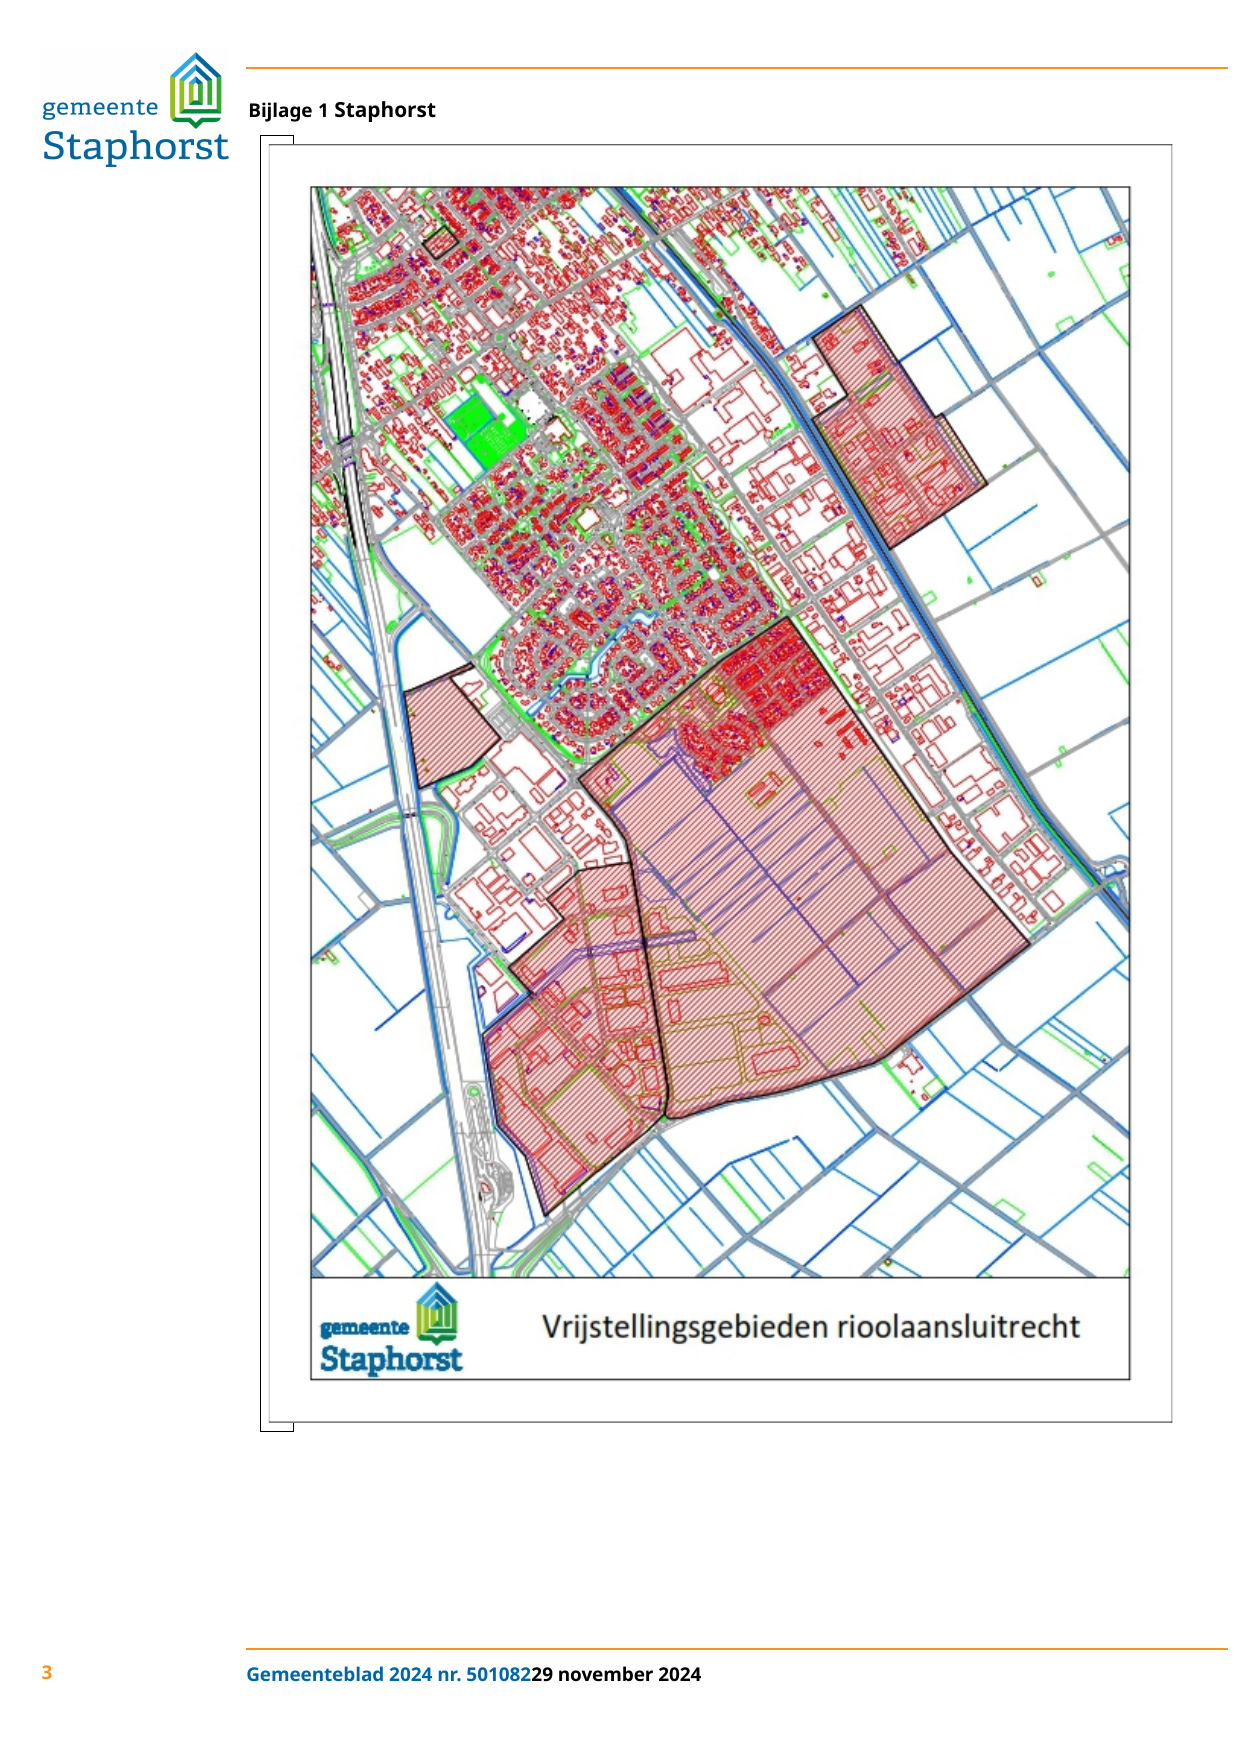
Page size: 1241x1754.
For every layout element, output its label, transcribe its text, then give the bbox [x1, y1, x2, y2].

text Bijlage 1 Staphorst [248, 95, 1152, 123]
picture [268, 144, 1173, 1423]
picture [41, 47, 231, 172]
